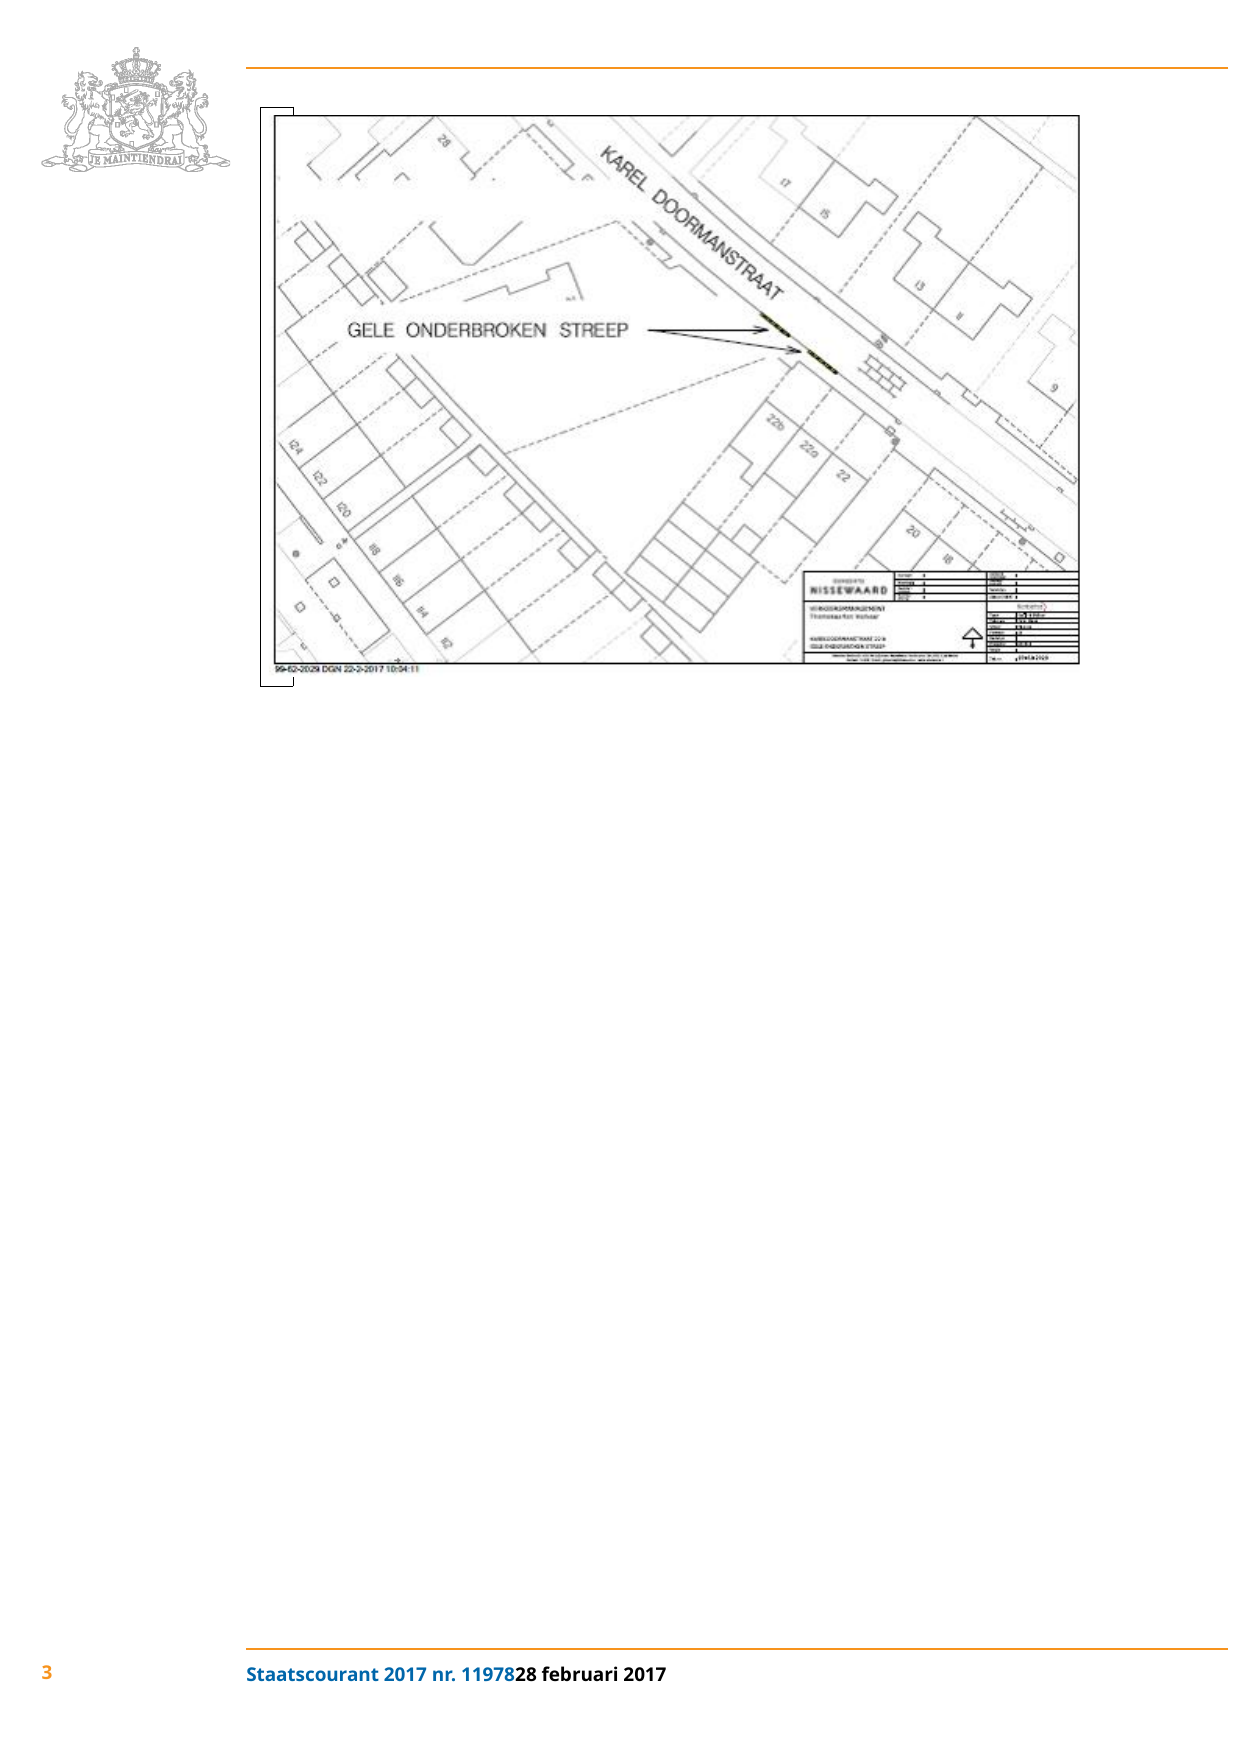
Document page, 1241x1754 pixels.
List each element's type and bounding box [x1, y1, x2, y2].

picture [268, 115, 1080, 677]
picture [41, 47, 231, 172]
